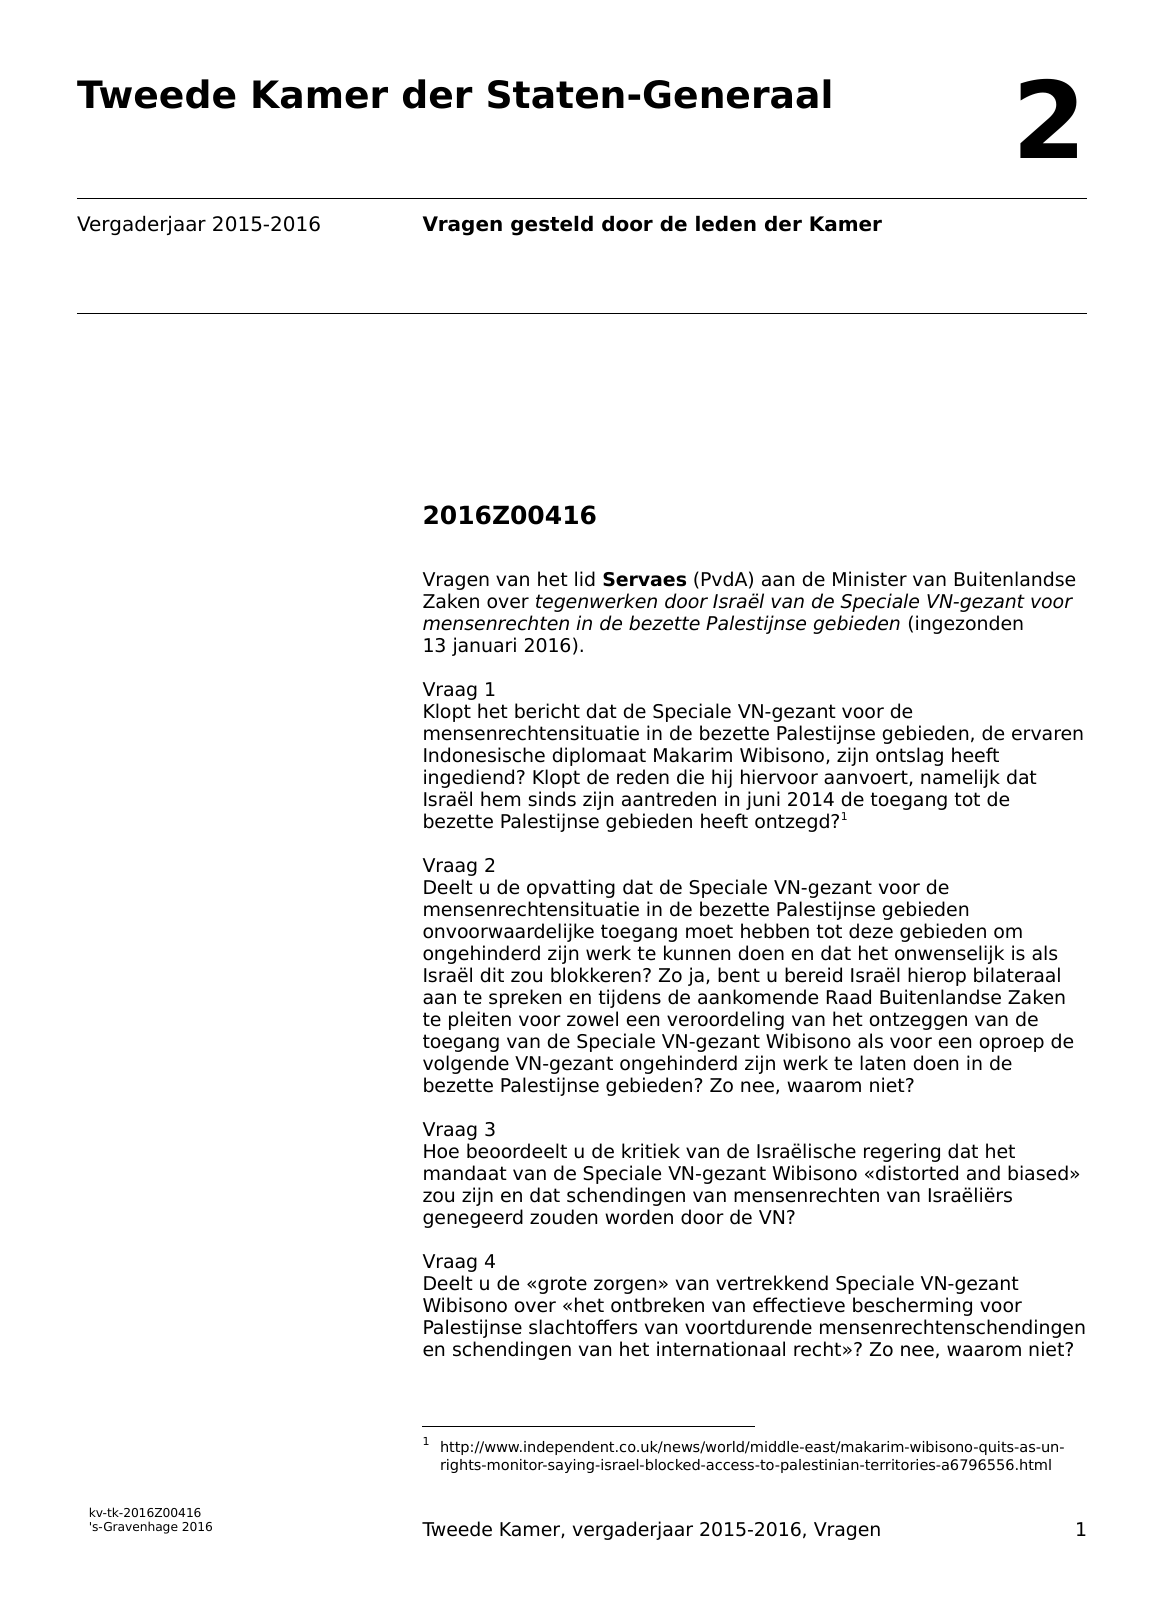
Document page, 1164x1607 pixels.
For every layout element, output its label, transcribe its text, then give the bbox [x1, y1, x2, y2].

text Vraag 3 [422, 1119, 1087, 1141]
text 2016Z00416 [422, 501, 1087, 531]
text Deelt u de opvatting dat de Speciale VN-gezant voor de mensenrechtensituatie in de bezette Palestijnse gebieden onvoorwaardelijke toegang moet hebben tot deze gebieden om ongehinderd zijn werk te kunnen doen en dat het onwenselijk is als Israël dit zou blokkeren? Zo ja, bent u bereid Israël hierop bilateraal aan te spreken en tijdens de aankomende Raad Buitenlandse Zaken te pleiten voor zowel een veroordeling van het ontzeggen van de toegang van de Speciale VN-gezant Wibisono als voor een oproep de volgende VN-gezant ongehinderd zijn werk te laten doen in de bezette Palestijnse gebieden? Zo nee, waarom niet? [422, 877, 1087, 1097]
table_header Tweede Kamer der Staten-Generaal [77, 59, 886, 198]
table_cell Vragen gesteld door de leden der Kamer [422, 199, 1087, 313]
table_header 2 [886, 59, 1087, 198]
text Deelt u de «grote zorgen» van vertrekkend Speciale VN-gezant Wibisono over «het ontbreken van effectieve bescherming voor Palestijnse slachtoffers van voortdurende mensenrechtenschendingen en schendingen van het internationaal recht»? Zo nee, waarom niet? [422, 1273, 1087, 1361]
text 's-Gravenhage 2016 [88, 1520, 323, 1534]
text Vraag 4 [422, 1251, 1087, 1273]
text kv-tk-2016Z00416 [88, 1506, 323, 1520]
table_cell Vergaderjaar 2015-2016 [77, 199, 422, 313]
text Hoe beoordeelt u de kritiek van de Israëlische regering dat het mandaat van de Speciale VN-gezant Wibisono «distorted and biased» zou zijn en dat schendingen van mensenrechten van Israëliërs genegeerd zouden worden door de VN? [422, 1141, 1087, 1229]
text Vragen van het lid Servaes (PvdA) aan de Minister van Buitenlandse Zaken over tegenwerken door Israël van de Speciale VN-gezant voor mensenrechten in de bezette Palestijnse gebieden (ingezonden 13 januari 2016). [422, 569, 1087, 657]
text Vraag 1 [422, 679, 1087, 701]
text Klopt het bericht dat de Speciale VN-gezant voor de mensenrechtensituatie in de bezette Palestijnse gebieden, de ervaren Indonesische diplomaat Makarim Wibisono, zijn ontslag heeft ingediend? Klopt de reden die hij hiervoor aanvoert, namelijk dat Israël hem sinds zijn aantreden in juni 2014 de toegang tot de bezette Palestijnse gebieden heeft ontzegd? [422, 701, 1087, 833]
text http://www.independent.co.uk/news/world/middle-east/makarim-wibisono-quits-as-un-rights-monitor-saying-israel-blocked-access-to-palestinian-territories-a6796556.html [422, 1435, 1087, 1474]
text Vraag 2 [422, 855, 1087, 877]
